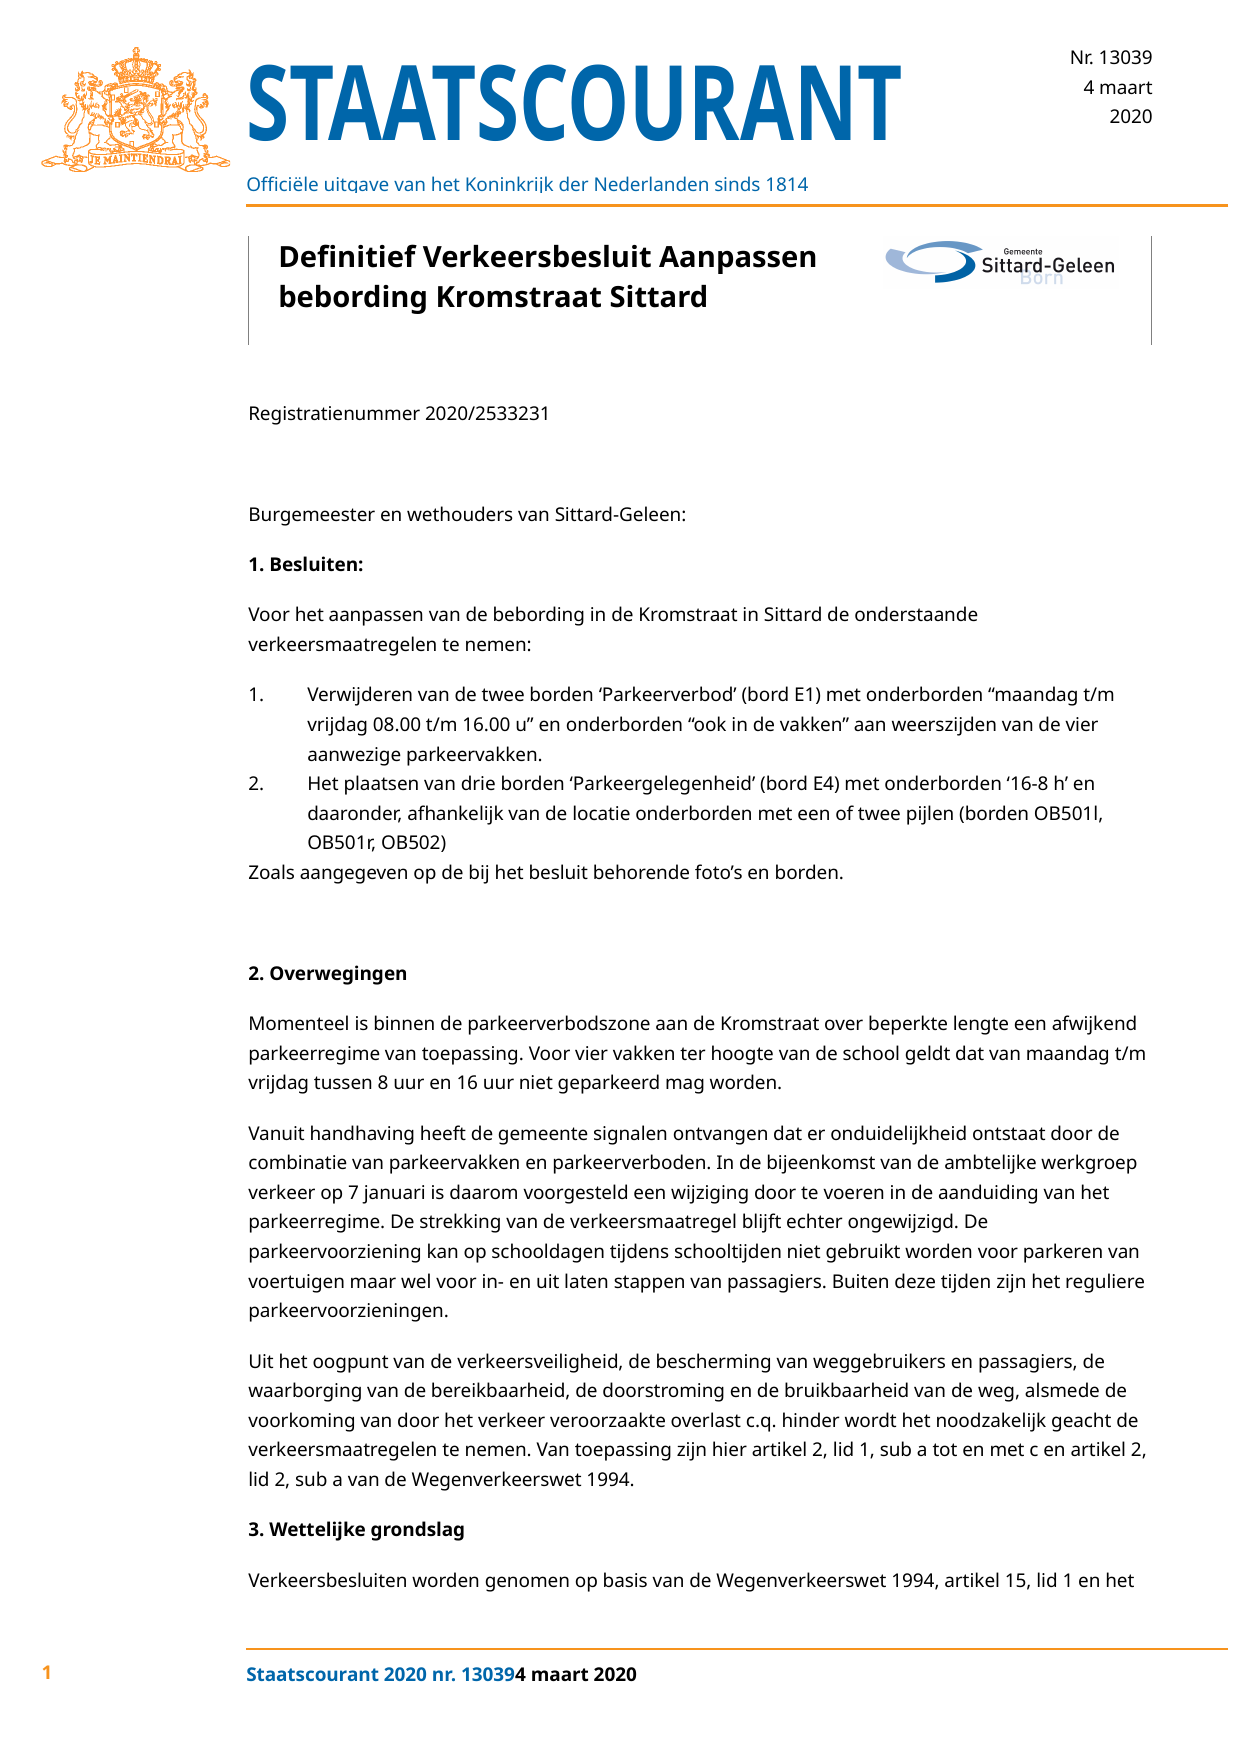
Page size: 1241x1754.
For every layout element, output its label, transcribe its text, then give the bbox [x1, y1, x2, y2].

text Voor het aanpassen van de bebording in de Kromstraat in Sittard de onderstaande verkeersmaatregelen te nemen: [248, 602, 1152, 657]
list Verwijderen van de twee borden ‘Parkeerverbod’ (bord E1) met onderborden “maandag t/m vrijdag 08.00 t/m 16.00 u” en onderborden “ook in de vakken” aan weerszijden van de vier aanwezige parkeervakken. [248, 682, 1152, 767]
text Verkeersbesluiten worden genomen op basis van de Wegenverkeerswet 1994, artikel 15, lid 1 en het [248, 1567, 1152, 1593]
text Registratienummer 2020/2533231 [248, 400, 1152, 426]
picture [41, 47, 231, 172]
table_header [850, 236, 1151, 345]
text 2. Overwegingen [248, 960, 1152, 986]
text Zoals aangegeven op de bij het besluit behorende foto’s en borden. [248, 859, 1152, 885]
text Vanuit handhaving heeft de gemeente signalen ontvangen dat er onduidelijkheid ontstaat door de combinatie van parkeervakken en parkeerverboden. In de bijeenkomst van de ambtelijke werkgroep verkeer op 7 januari is daarom voorgesteld een wijziging door te voeren in de aanduiding van het parkeerregime. De strekking van de verkeersmaatregel blijft echter ongewijzigd. De parkeervoorziening kan op schooldagen tijdens schooltijden niet gebruikt worden voor parkeren van voertuigen maar wel voor in- en uit laten stappen van passagiers. Buiten deze tijden zijn het reguliere parkeervoorzieningen. [248, 1120, 1152, 1323]
text Momenteel is binnen de parkeerverbodszone aan de Kromstraat over beperkte lengte een afwijkend parkeerregime van toepassing. Voor vier vakken ter hoogte van de school geldt dat van maandag t/m vrijdag tussen 8 uur en 16 uur niet geparkeerd mag worden. [248, 1010, 1152, 1095]
picture [882, 236, 1119, 289]
text Burgemeester en wethouders van Sittard-Geleen: [248, 501, 1152, 527]
text Uit het oogpunt van de verkeersveiligheid, de bescherming van weggebruikers en passagiers, de waarborging van de bereikbaarheid, de doorstroming en de bruikbaarheid van de weg, alsmede de voorkoming van door het verkeer veroorzaakte overlast c.q. hinder wordt het noodzakelijk geacht de verkeersmaatregelen te nemen. Van toepassing zijn hier artikel 2, lid 1, sub a tot en met c en artikel 2, lid 2, sub a van de Wegenverkeerswet 1994. [248, 1348, 1152, 1492]
list Het plaatsen van drie borden ‘Parkeergelegenheid’ (bord E4) met onderborden ‘16-8 h’ en daaronder, afhankelijk van de locatie onderborden met een of twee pijlen (borden OB501l, OB501r, OB502) [248, 770, 1152, 855]
table_header Definitief Verkeersbesluit Aanpassen bebording Kromstraat Sittard [249, 236, 850, 345]
text 3. Wettelijke grondslag [248, 1517, 1152, 1542]
text 1. Besluiten: [248, 551, 1152, 577]
